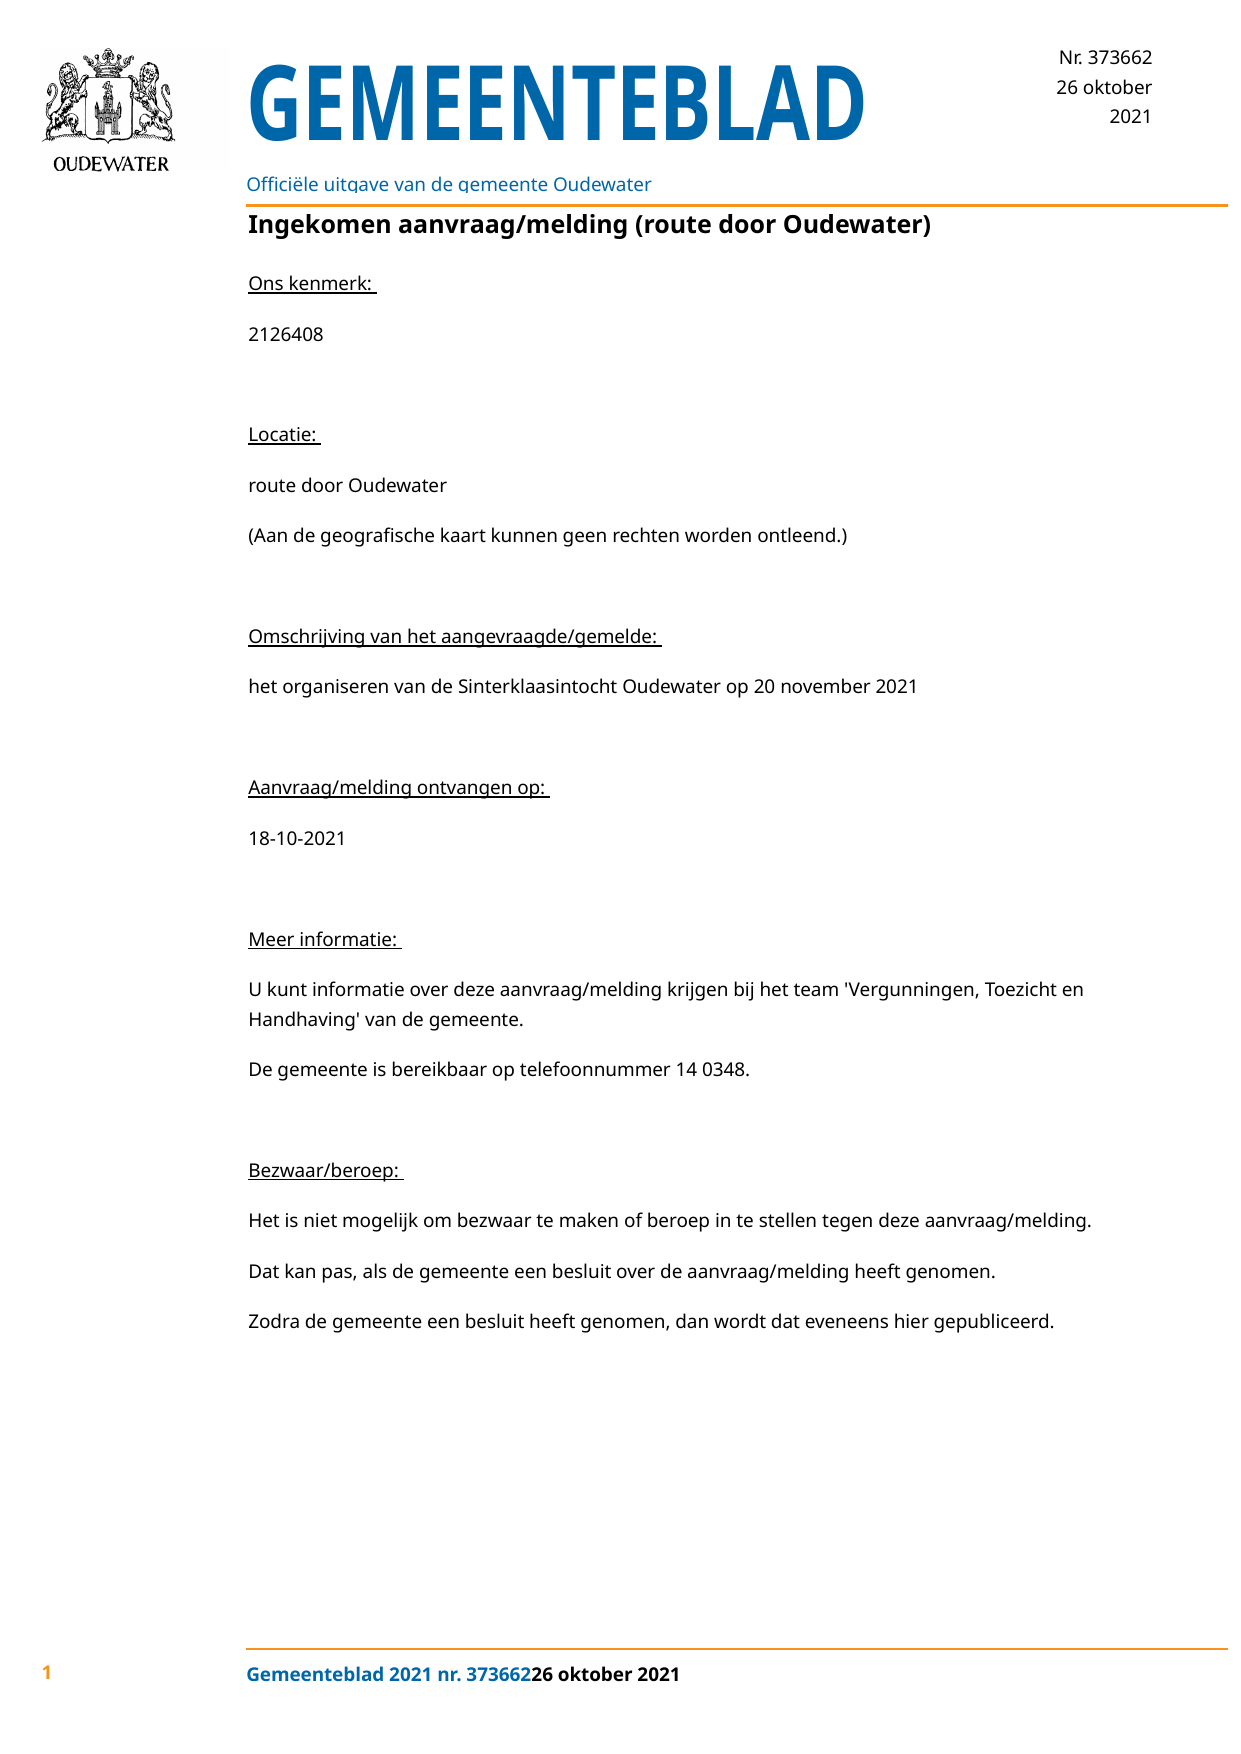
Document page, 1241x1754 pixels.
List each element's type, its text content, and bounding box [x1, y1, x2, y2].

text Ons kenmerk: [248, 270, 1152, 296]
text route door Oudewater [248, 472, 1152, 498]
text Locatie: [248, 422, 1152, 447]
text Omschrijving van het aangevraagde/gemelde: [248, 623, 1152, 649]
text (Aan de geografische kaart kunnen geen rechten worden ontleend.) [248, 522, 1152, 548]
text Aanvraag/melding ontvangen op: [248, 774, 1152, 800]
text 2126408 [248, 321, 1152, 346]
picture [41, 47, 231, 172]
text het organiseren van de Sinterklaasintocht Oudewater op 20 november 2021 [248, 674, 1152, 699]
text Meer informatie: [248, 926, 1152, 951]
text Ingekomen aanvraag/melding (route door Oudewater) [248, 207, 1152, 241]
text Zodra de gemeente een besluit heeft genomen, dan wordt dat eveneens hier gepubliceerd. [248, 1308, 1152, 1334]
text Dat kan pas, als de gemeente een besluit over de aanvraag/melding heeft genomen. [248, 1258, 1152, 1283]
text U kunt informatie over deze aanvraag/melding krijgen bij het team 'Vergunningen, Toezicht en Handhaving' van de gemeente. [248, 976, 1152, 1031]
text 18-10-2021 [248, 825, 1152, 851]
text Het is niet mogelijk om bezwaar te maken of beroep in te stellen tegen deze aanvraag/melding. [248, 1207, 1152, 1233]
text Bezwaar/beroep: [248, 1157, 1152, 1183]
text De gemeente is bereikbaar op telefoonnummer 14 0348. [248, 1056, 1152, 1082]
